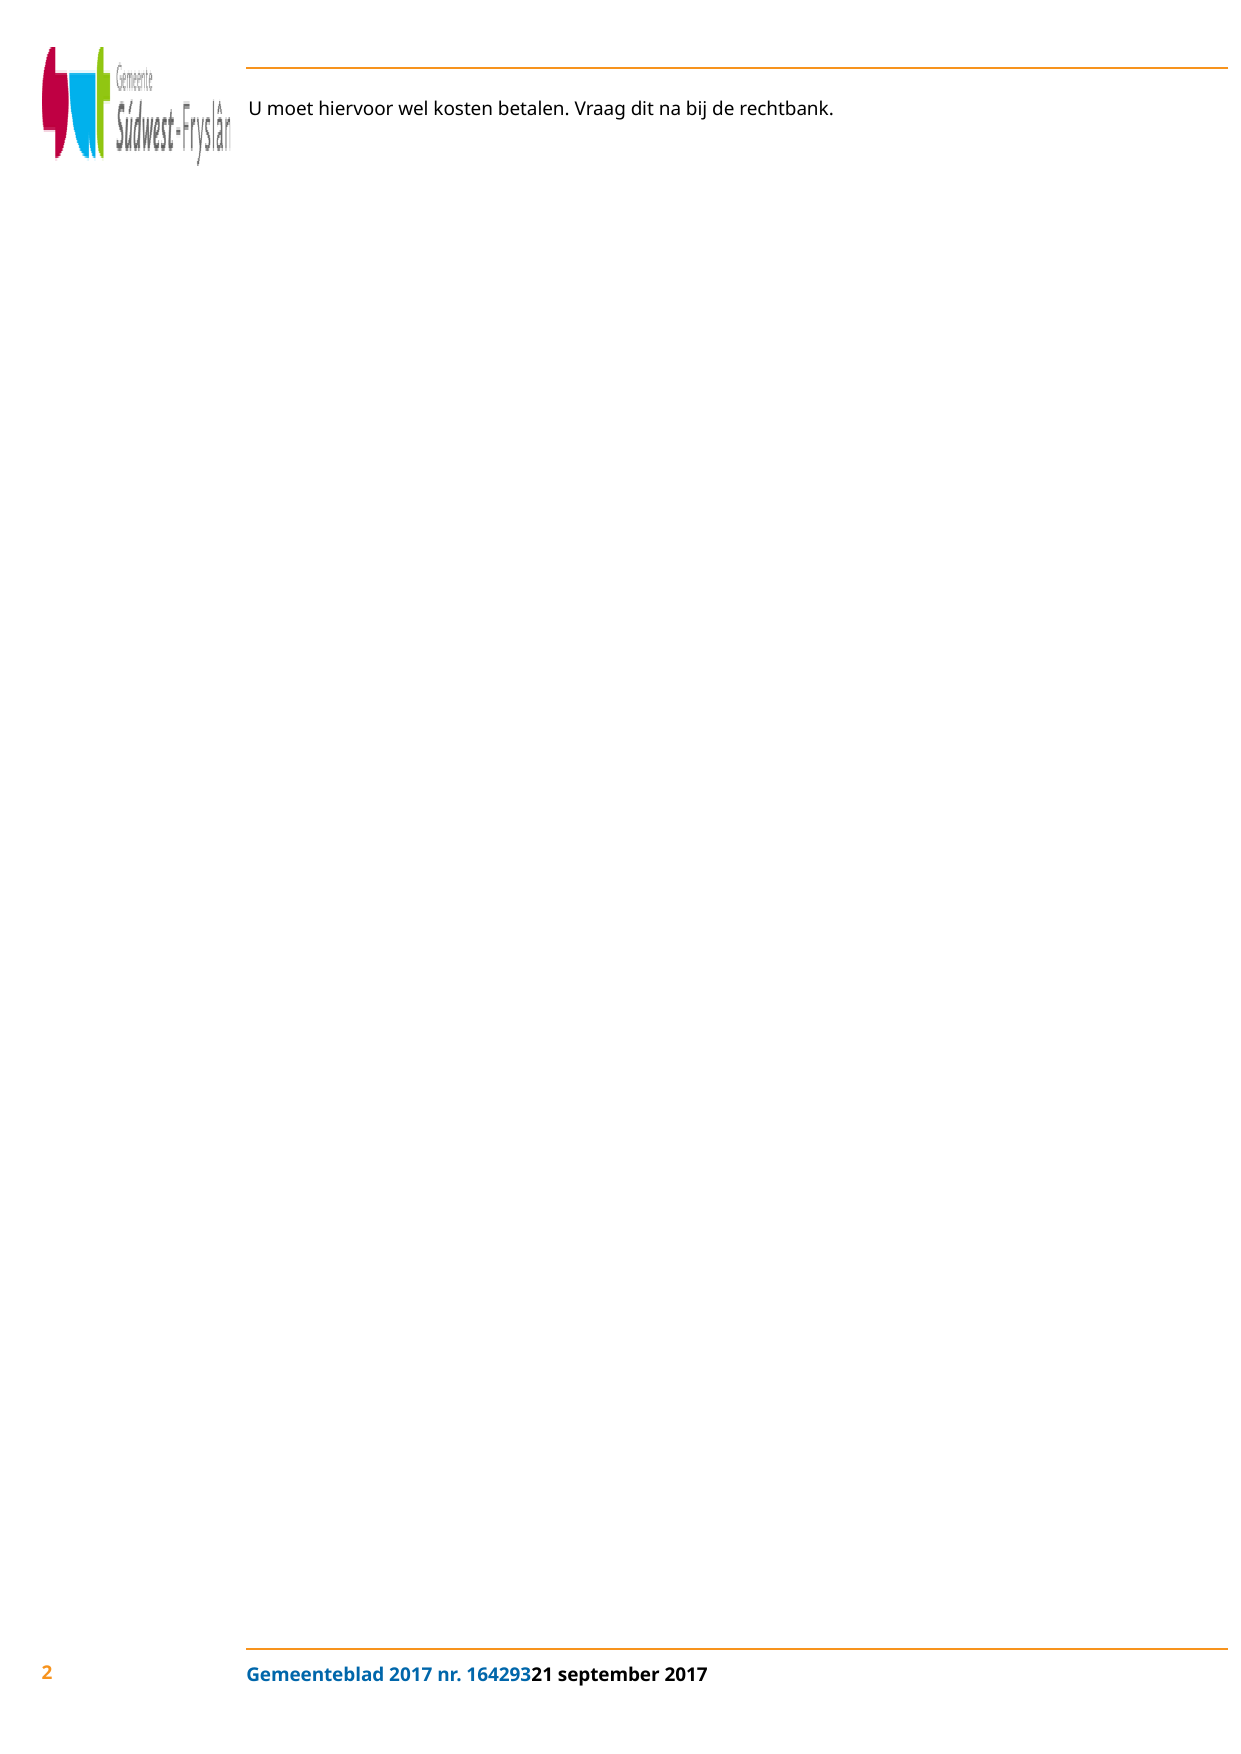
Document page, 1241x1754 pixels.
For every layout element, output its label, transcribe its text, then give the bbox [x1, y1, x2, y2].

picture [41, 47, 231, 172]
text U moet hiervoor wel kosten betalen. Vraag dit na bij de rechtbank. [248, 95, 1152, 121]
